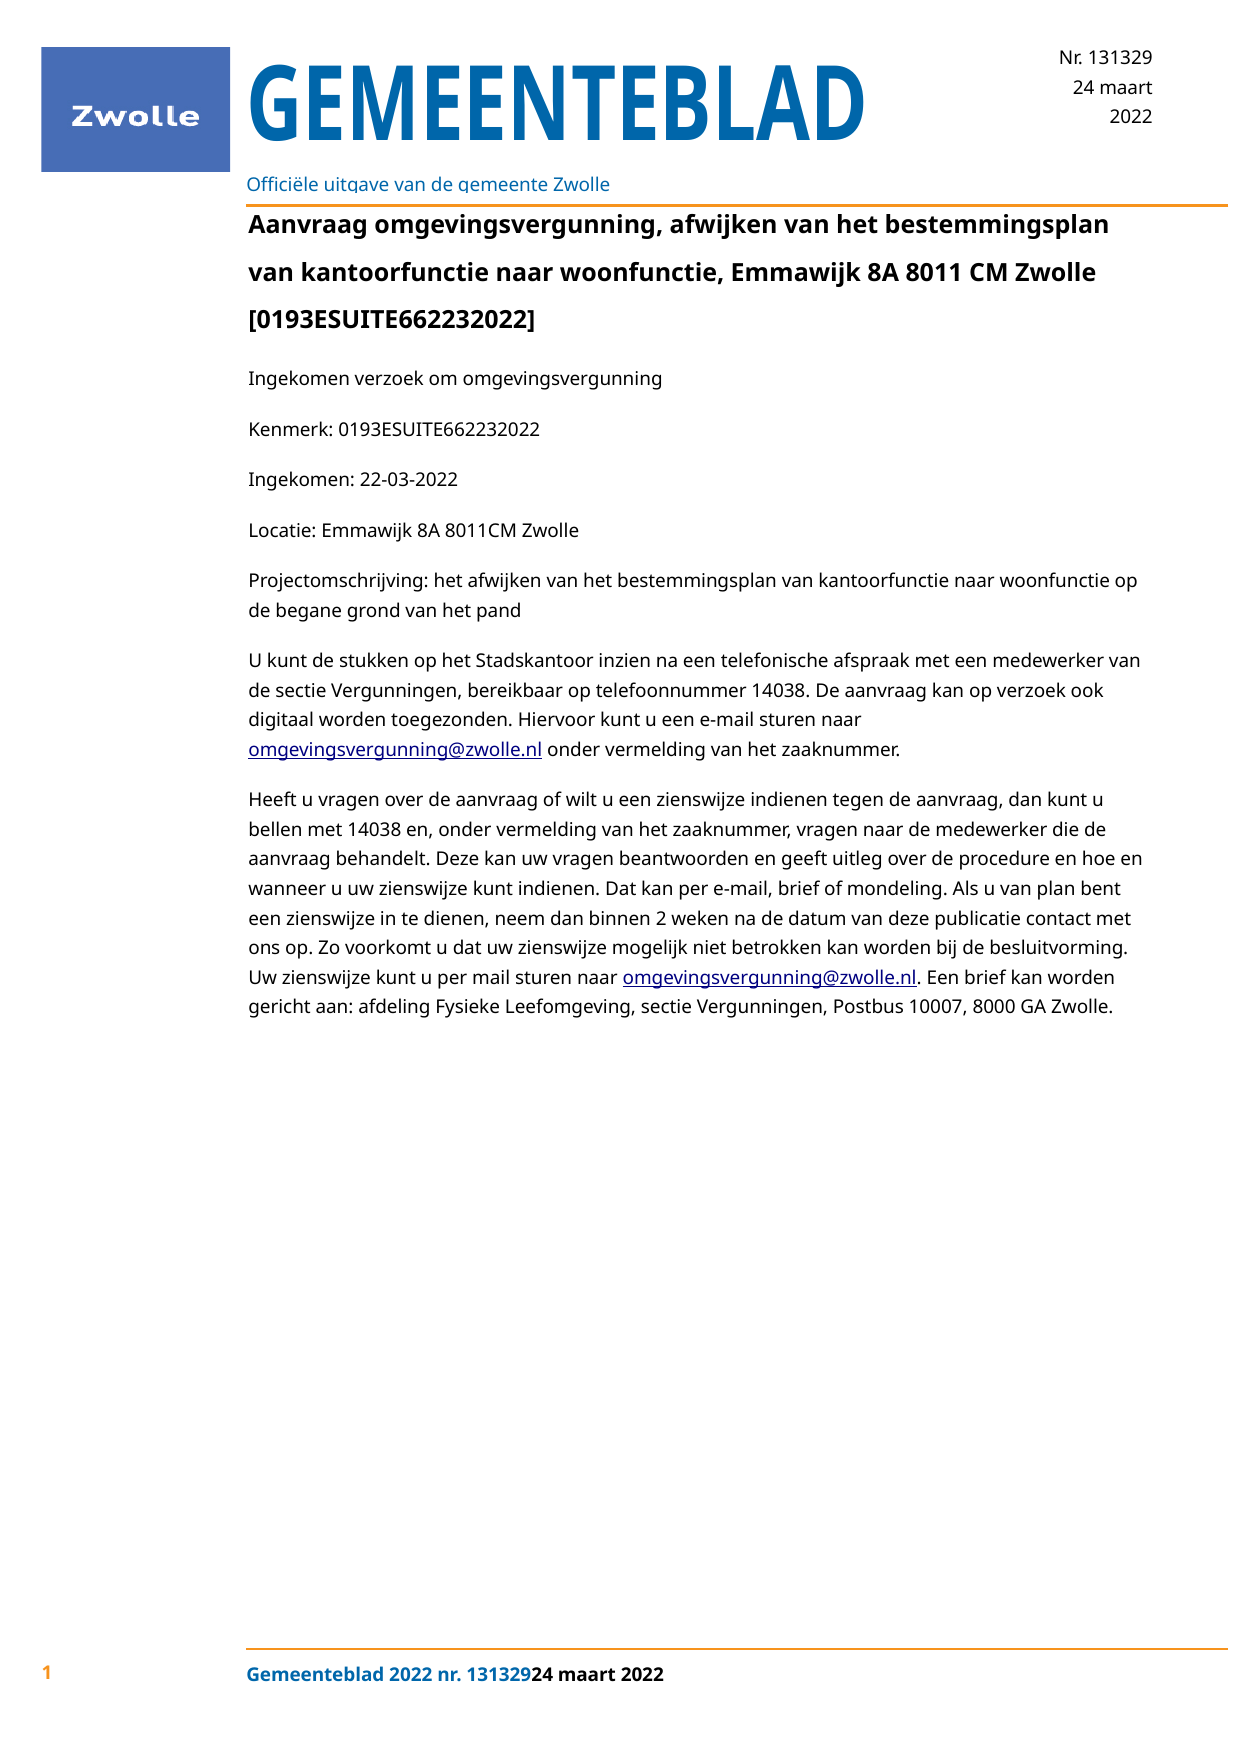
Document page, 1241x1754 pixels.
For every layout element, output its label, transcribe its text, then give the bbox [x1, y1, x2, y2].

text Kenmerk: 0193ESUITE662232022 [248, 416, 1152, 442]
text Ingekomen: 22-03-2022 [248, 466, 1152, 492]
picture [41, 47, 231, 172]
text Projectomschrijving: het afwijken van het bestemmingsplan van kantoorfunctie naar woonfunctie op de begane grond van het pand [248, 567, 1152, 622]
text Aanvraag omgevingsvergunning, afwijken van het bestemmingsplan van kantoorfunctie naar woonfunctie, Emmawijk 8A 8011 CM Zwolle [0193ESUITE662232022] [248, 207, 1152, 336]
text U kunt de stukken op het Stadskantoor inzien na een telefonische afspraak met een medewerker van de sectie Vergunningen, bereikbaar op telefoonnummer 14038. De aanvraag kan op verzoek ook digitaal worden toegezonden. Hiervoor kunt u een e-mail sturen naar omgevingsvergunning@zwolle.nl onder vermelding van het zaaknummer. [248, 647, 1152, 762]
text Ingekomen verzoek om omgevingsvergunning [248, 366, 1152, 391]
text Heeft u vragen over de aanvraag of wilt u een zienswijze indienen tegen de aanvraag, dan kunt u bellen met 14038 en, onder vermelding van het zaaknummer, vragen naar de medewerker die de aanvraag behandelt. Deze kan uw vragen beantwoorden en geeft uitleg over de procedure en hoe en wanneer u uw zienswijze kunt indienen. Dat kan per e-mail, brief of mondeling. Als u van plan bent een zienswijze in te dienen, neem dan binnen 2 weken na de datum van deze publicatie contact met ons op. Zo voorkomt u dat uw zienswijze mogelijk niet betrokken kan worden bij de besluitvorming. Uw zienswijze kunt u per mail sturen naar omgevingsvergunning@zwolle.nl. Een brief kan worden gericht aan: afdeling Fysieke Leefomgeving, sectie Vergunningen, Postbus 10007, 8000 GA Zwolle. [248, 786, 1152, 1019]
text Locatie: Emmawijk 8A 8011CM Zwolle [248, 517, 1152, 542]
